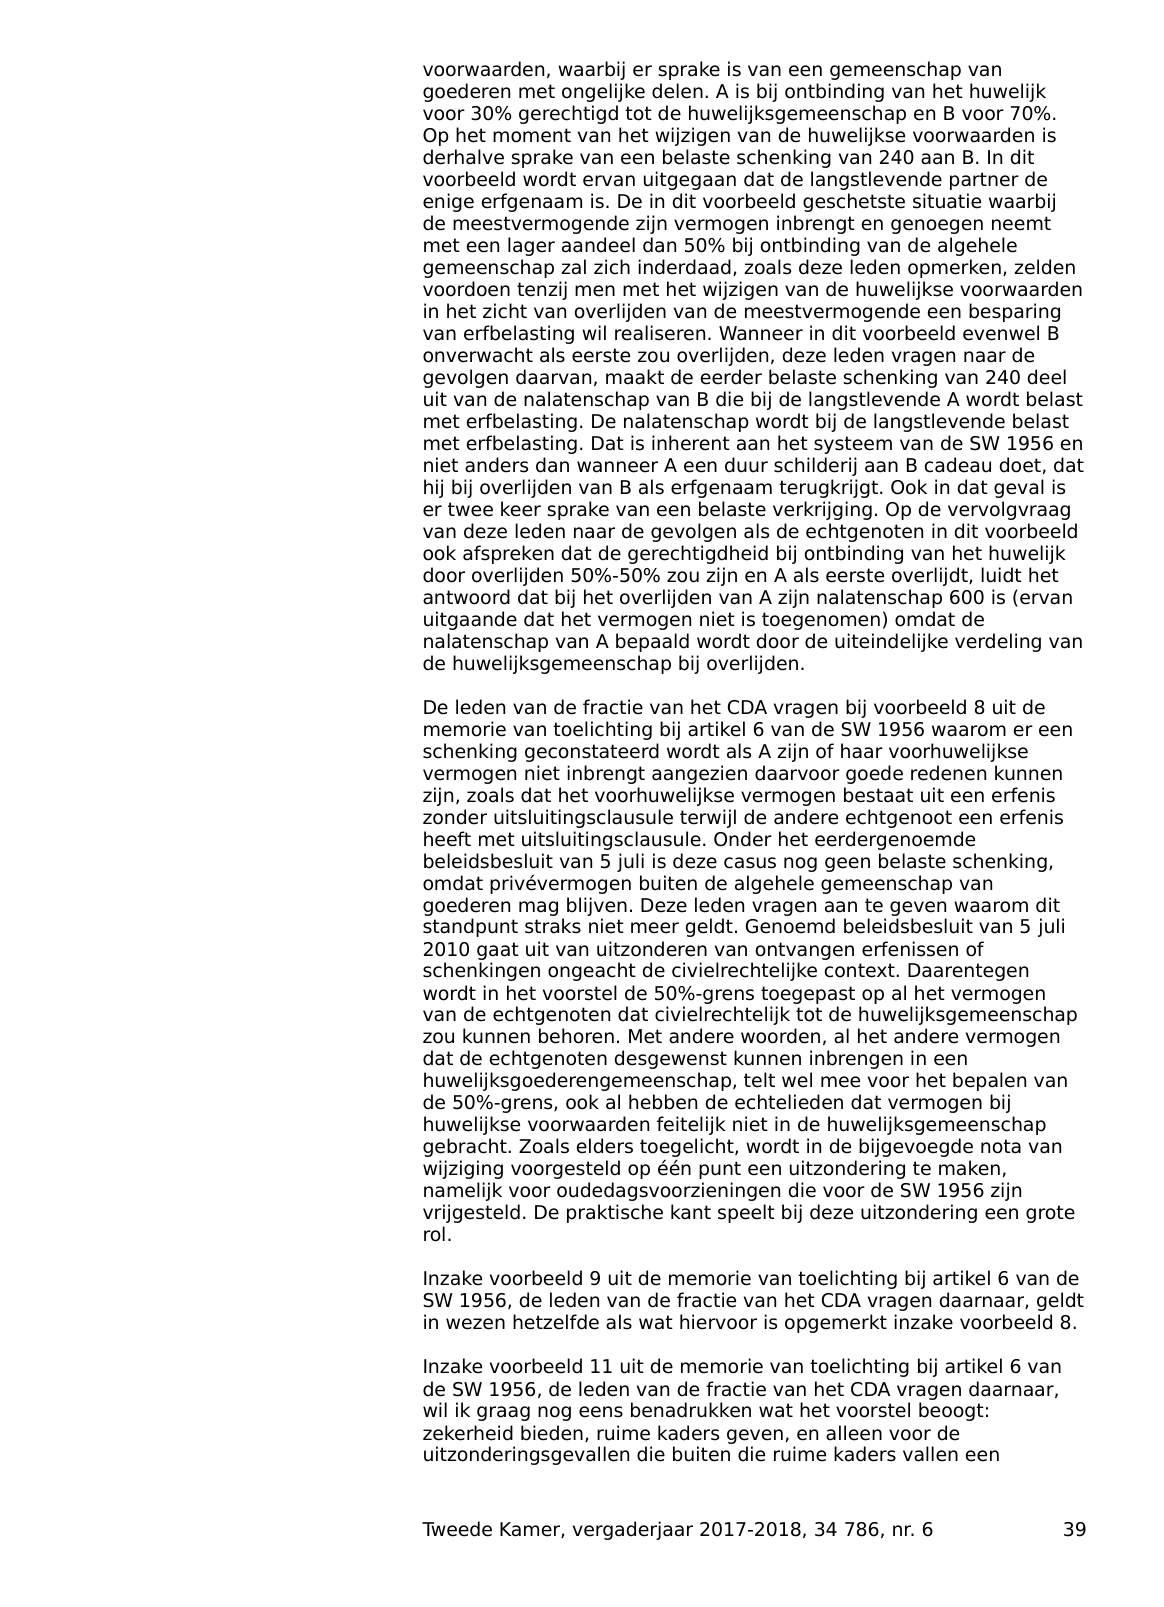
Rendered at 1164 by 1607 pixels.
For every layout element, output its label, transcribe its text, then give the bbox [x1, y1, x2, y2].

text Inzake voorbeeld 11 uit de memorie van toelichting bij artikel 6 van de SW 1956, de leden van de fractie van het CDA vragen daarnaar, wil ik graag nog eens benadrukken wat het voorstel beoogt: zekerheid bieden, ruime kaders geven, en alleen voor de uitzonderingsgevallen die buiten die ruime kaders vallen een [422, 1356, 1087, 1466]
text De leden van de fractie van het CDA vragen bij voorbeeld 8 uit de memorie van toelichting bij artikel 6 van de SW 1956 waarom er een schenking geconstateerd wordt als A zijn of haar voorhuwelijkse vermogen niet inbrengt aangezien daarvoor goede redenen kunnen zijn, zoals dat het voorhuwelijkse vermogen bestaat uit een erfenis zonder uitsluitingsclausule terwijl de andere echtgenoot een erfenis heeft met uitsluitingsclausule. Onder het eerdergenoemde beleidsbesluit van 5 juli is deze casus nog geen belaste schenking, omdat privévermogen buiten de algehele gemeenschap van goederen mag blijven. Deze leden vragen aan te geven waarom dit standpunt straks niet meer geldt. Genoemd beleidsbesluit van 5 juli 2010 gaat uit van uitzonderen van ontvangen erfenissen of schenkingen ongeacht de civielrechtelijke context. Daarentegen wordt in het voorstel de 50%-grens toegepast op al het vermogen van de echtgenoten dat civielrechtelijk tot de huwelijksgemeenschap zou kunnen behoren. Met andere woorden, al het andere vermogen dat de echtgenoten desgewenst kunnen inbrengen in een huwelijksgoederengemeenschap, telt wel mee voor het bepalen van de 50%-grens, ook al hebben de echtelieden dat vermogen bij huwelijkse voorwaarden feitelijk niet in de huwelijksgemeenschap gebracht. Zoals elders toegelicht, wordt in de bijgevoegde nota van wijziging voorgesteld op één punt een uitzondering te maken, namelijk voor oudedagsvoorzieningen die voor de SW 1956 zijn vrijgesteld. De praktische kant speelt bij deze uitzondering een grote rol. [422, 697, 1087, 1246]
text Inzake voorbeeld 9 uit de memorie van toelichting bij artikel 6 van de SW 1956, de leden van de fractie van het CDA vragen daarnaar, geldt in wezen hetzelfde als wat hiervoor is opgemerkt inzake voorbeeld 8. [422, 1268, 1087, 1334]
text voorwaarden, waarbij er sprake is van een gemeenschap van goederen met ongelijke delen. A is bij ontbinding van het huwelijk voor 30% gerechtigd tot de huwelijksgemeenschap en B voor 70%. Op het moment van het wijzigen van de huwelijkse voorwaarden is derhalve sprake van een belaste schenking van 240 aan B. In dit voorbeeld wordt ervan uitgegaan dat de langstlevende partner de enige erfgenaam is. De in dit voorbeeld geschetste situatie waarbij de meestvermogende zijn vermogen inbrengt en genoegen neemt met een lager aandeel dan 50% bij ontbinding van de algehele gemeenschap zal zich inderdaad, zoals deze leden opmerken, zelden voordoen tenzij men met het wijzigen van de huwelijkse voorwaarden in het zicht van overlijden van de meestvermogende een besparing van erfbelasting wil realiseren. Wanneer in dit voorbeeld evenwel B onverwacht als eerste zou overlijden, deze leden vragen naar de gevolgen daarvan, maakt de eerder belaste schenking van 240 deel uit van de nalatenschap van B die bij de langstlevende A wordt belast met erfbelasting. De nalatenschap wordt bij de langstlevende belast met erfbelasting. Dat is inherent aan het systeem van de SW 1956 en niet anders dan wanneer A een duur schilderij aan B cadeau doet, dat hij bij overlijden van B als erfgenaam terugkrijgt. Ook in dat geval is er twee keer sprake van een belaste verkrijging. Op de vervolgvraag van deze leden naar de gevolgen als de echtgenoten in dit voorbeeld ook afspreken dat de gerechtigdheid bij ontbinding van het huwelijk door overlijden 50%-50% zou zijn en A als eerste overlijdt, luidt het antwoord dat bij het overlijden van A zijn nalatenschap 600 is (ervan uitgaande dat het vermogen niet is toegenomen) omdat de nalatenschap van A bepaald wordt door de uiteindelijke verdeling van de huwelijksgemeenschap bij overlijden. [422, 59, 1087, 674]
